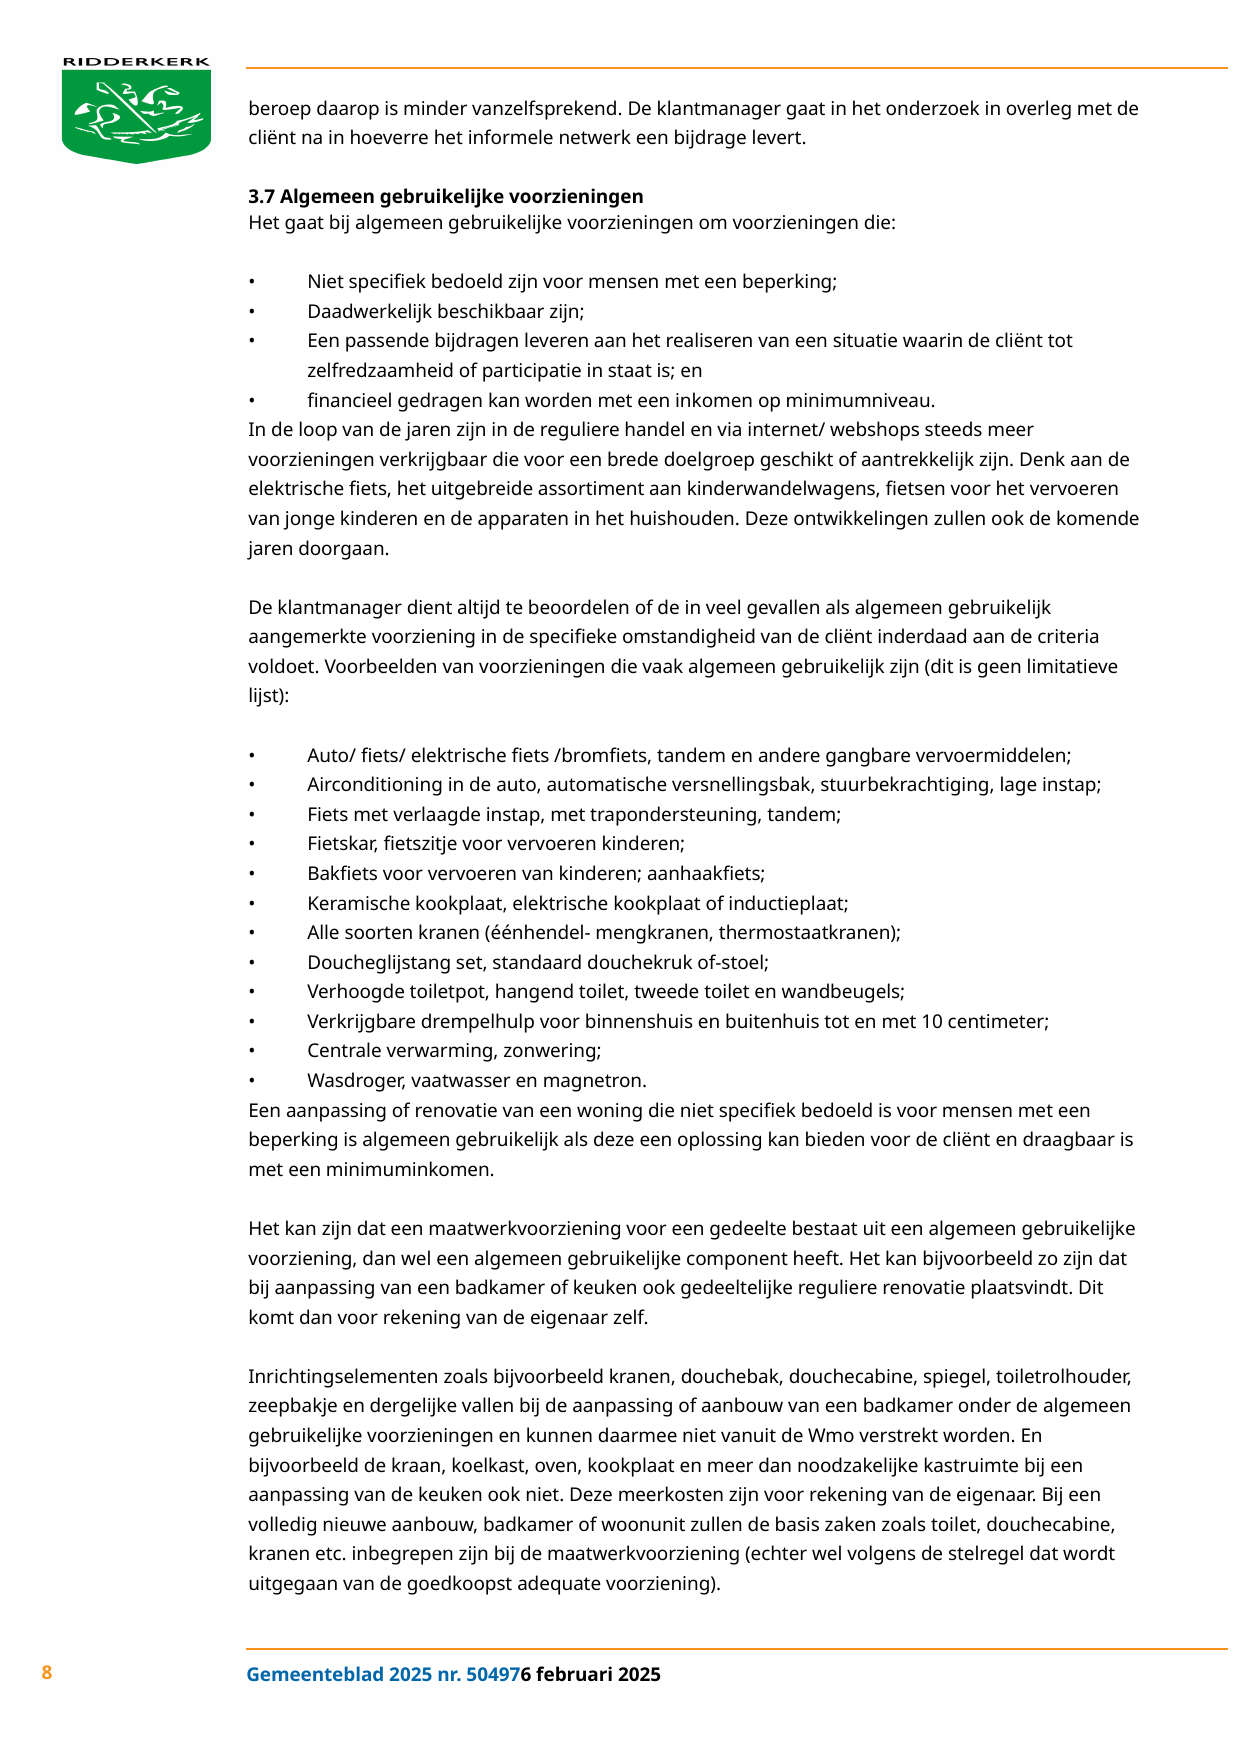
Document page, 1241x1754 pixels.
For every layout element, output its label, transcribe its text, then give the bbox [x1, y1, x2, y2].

list Auto/ fiets/ elektrische fiets /bromfiets, tandem en andere gangbare vervoermiddelen; [248, 742, 1152, 767]
text 3.7 Algemeen gebruikelijke voorzieningen [248, 183, 1152, 209]
list Alle soorten kranen (éénhendel- mengkranen, thermostaatkranen); [248, 919, 1152, 945]
list Fiets met verlaagde instap, met trapondersteuning, tandem; [248, 801, 1152, 827]
list financieel gedragen kan worden met een inkomen op minimumniveau. [248, 387, 1152, 412]
list Daadwerkelijk beschikbaar zijn; [248, 298, 1152, 324]
text In de loop van de jaren zijn in de reguliere handel en via internet/ webshops steeds meer voorzieningen verkrijgbaar die voor een brede doelgroep geschikt of aantrekkelijk zijn. Denk aan de elektrische fiets, het uitgebreide assortiment aan kinderwandelwagens, fietsen voor het vervoeren van jonge kinderen en de apparaten in het huishouden. Deze ontwikkelingen zullen ook de komende jaren doorgaan. [248, 416, 1152, 560]
list Verhoogde toiletpot, hangend toilet, tweede toilet en wandbeugels; [248, 978, 1152, 1004]
list Keramische kookplaat, elektrische kookplaat of inductieplaat; [248, 890, 1152, 915]
text De klantmanager dient altijd te beoordelen of de in veel gevallen als algemeen gebruikelijk aangemerkte voorziening in de specifieke omstandigheid van de cliënt inderdaad aan de criteria voldoet. Voorbeelden van voorzieningen die vaak algemeen gebruikelijk zijn (dit is geen limitatieve lijst): [248, 594, 1152, 708]
list Niet specifiek bedoeld zijn voor mensen met een beperking; [248, 268, 1152, 294]
text beroep daarop is minder vanzelfsprekend. De klantmanager gaat in het onderzoek in overleg met de cliënt na in hoeverre het informele netwerk een bijdrage levert. [248, 95, 1152, 150]
text Het gaat bij algemeen gebruikelijke voorzieningen om voorzieningen die: [248, 209, 1152, 235]
text Het kan zijn dat een maatwerkvoorziening voor een gedeelte bestaat uit een algemeen gebruikelijke voorziening, dan wel een algemeen gebruikelijke component heeft. Het kan bijvoorbeeld zo zijn dat bij aanpassing van een badkamer of keuken ook gedeeltelijke reguliere renovatie plaatsvindt. Dit komt dan voor rekening van de eigenaar zelf. [248, 1215, 1152, 1329]
list Wasdroger, vaatwasser en magnetron. [248, 1067, 1152, 1093]
list Een passende bijdragen leveren aan het realiseren van een situatie waarin de cliënt tot zelfredzaamheid of participatie in staat is; en [248, 328, 1152, 383]
list Bakfiets voor vervoeren van kinderen; aanhaakfiets; [248, 860, 1152, 886]
text Inrichtingselementen zoals bijvoorbeeld kranen, douchebak, douchecabine, spiegel, toiletrolhouder, zeepbakje en dergelijke vallen bij de aanpassing of aanbouw van een badkamer onder de algemeen gebruikelijke voorzieningen en kunnen daarmee niet vanuit de Wmo verstrekt worden. En bijvoorbeeld de kraan, koelkast, oven, kookplaat en meer dan noodzakelijke kastruimte bij een aanpassing van de keuken ook niet. Deze meerkosten zijn voor rekening van de eigenaar. Bij een volledig nieuwe aanbouw, badkamer of woonunit zullen de basis zaken zoals toilet, douchecabine, kranen etc. inbegrepen zijn bij de maatwerkvoorziening (echter wel volgens de stelregel dat wordt uitgegaan van de goedkoopst adequate voorziening). [248, 1363, 1152, 1596]
list Fietskar, fietszitje voor vervoeren kinderen; [248, 831, 1152, 856]
list Centrale verwarming, zonwering; [248, 1038, 1152, 1063]
picture [41, 47, 231, 172]
list Doucheglijstang set, standaard douchekruk of-stoel; [248, 949, 1152, 974]
text Een aanpassing of renovatie van een woning die niet specifiek bedoeld is voor mensen met een beperking is algemeen gebruikelijk als deze een oplossing kan bieden voor de cliënt en draagbaar is met een minimuminkomen. [248, 1097, 1152, 1182]
list Airconditioning in de auto, automatische versnellingsbak, stuurbekrachtiging, lage instap; [248, 771, 1152, 797]
list Verkrijgbare drempelhulp voor binnenshuis en buitenhuis tot en met 10 centimeter; [248, 1008, 1152, 1034]
